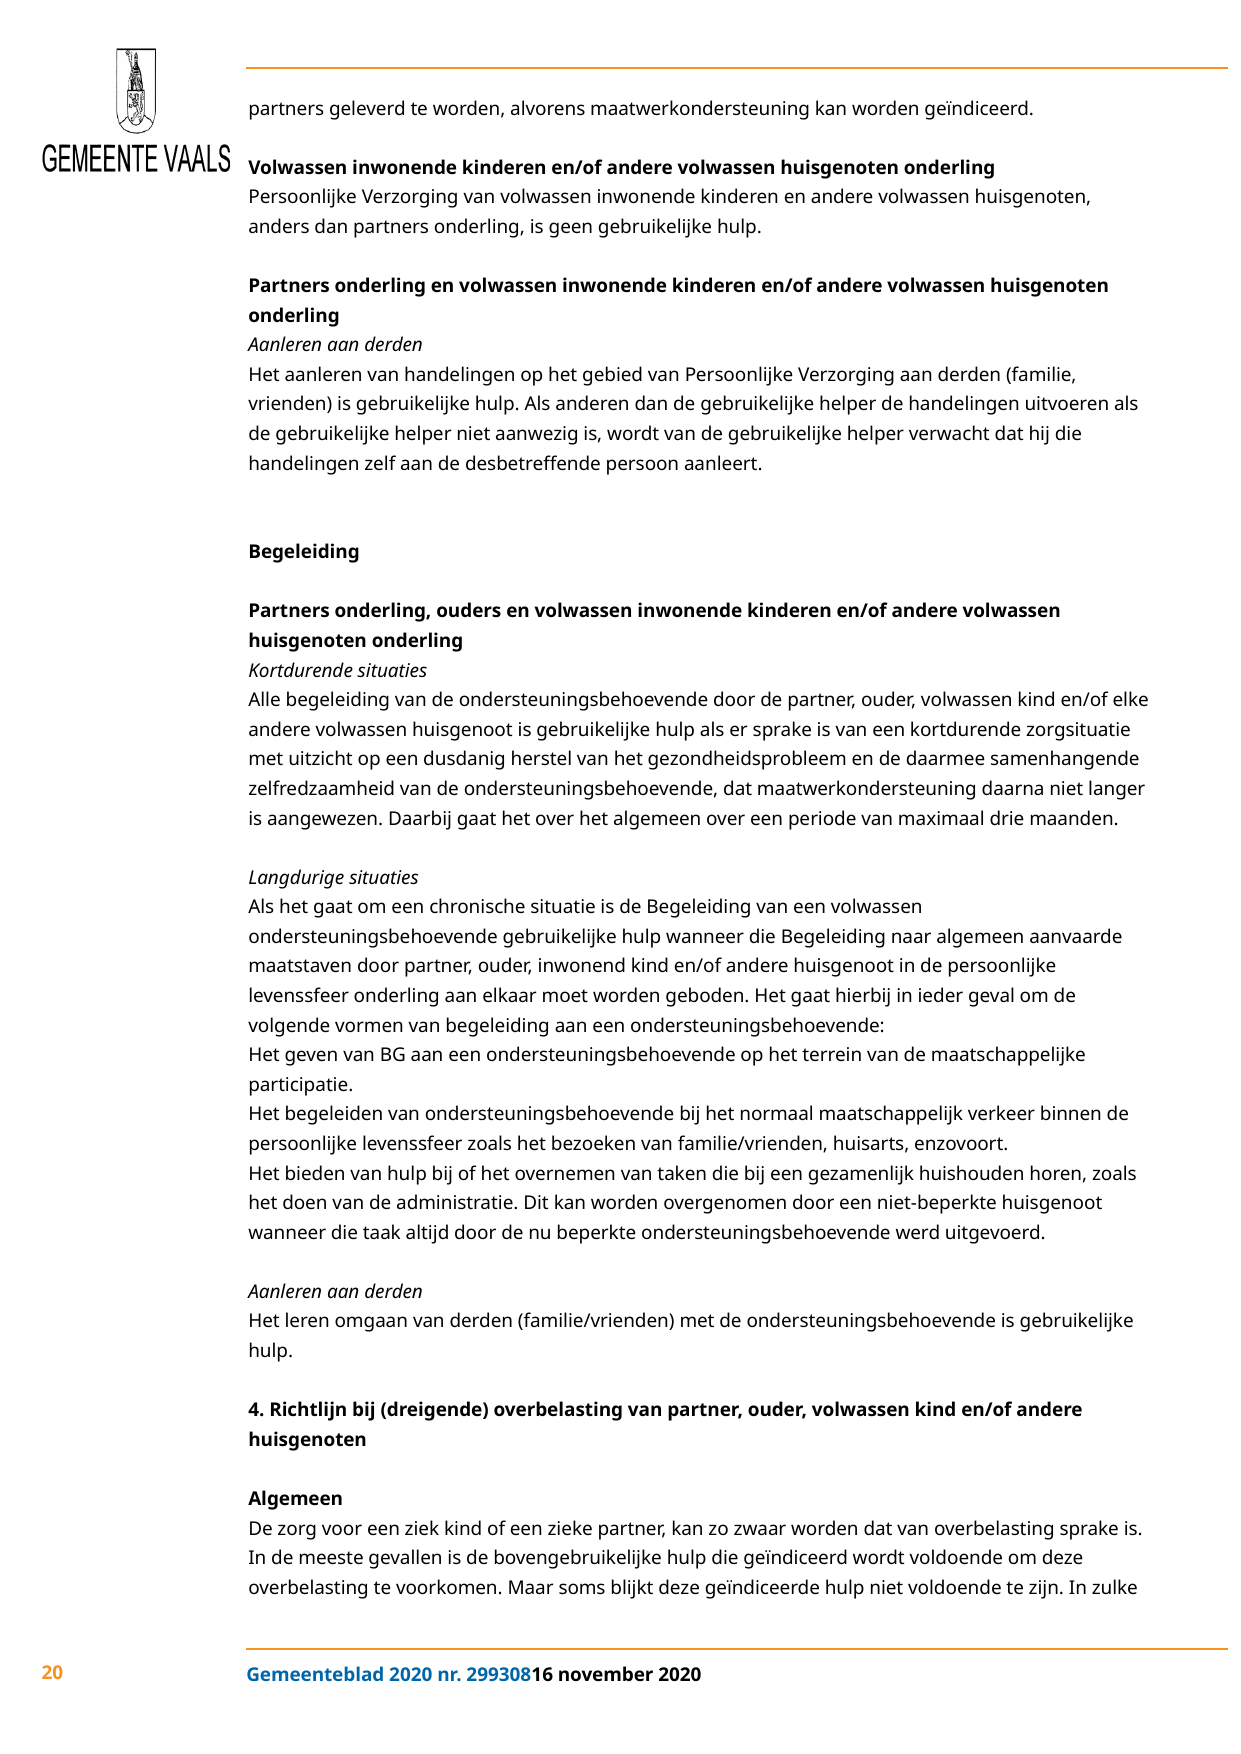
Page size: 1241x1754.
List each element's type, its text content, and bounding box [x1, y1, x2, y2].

text Volwassen inwonende kinderen en/of andere volwassen huisgenoten onderling [248, 154, 1152, 180]
text Langdurige situaties [248, 864, 1152, 890]
text Aanleren aan derden [248, 331, 1152, 357]
text Het geven van BG aan een ondersteuningsbehoevende op het terrein van de maatschappelijke participatie. [248, 1041, 1152, 1097]
picture [41, 47, 231, 172]
text Het aanleren van handelingen op het gebied van Persoonlijke Verzorging aan derden (familie, vrienden) is gebruikelijke hulp. Als anderen dan de gebruikelijke helper de handelingen uitvoeren als de gebruikelijke helper niet aanwezig is, wordt van de gebruikelijke helper verwacht dat hij die handelingen zelf aan de desbetreffende persoon aanleert. [248, 361, 1152, 476]
text 4. Richtlijn bij (dreigende) overbelasting van partner, ouder, volwassen kind en/of andere huisgenoten [248, 1396, 1152, 1452]
text Partners onderling en volwassen inwonende kinderen en/of andere volwassen huisgenoten onderling [248, 272, 1152, 328]
text partners geleverd te worden, alvorens maatwerkondersteuning kan worden geïndiceerd. [248, 95, 1152, 121]
text Partners onderling, ouders en volwassen inwonende kinderen en/of andere volwassen huisgenoten onderling [248, 598, 1152, 653]
text Kortdurende situaties [248, 657, 1152, 683]
text Het leren omgaan van derden (familie/vrienden) met de ondersteuningsbehoevende is gebruikelijke hulp. [248, 1308, 1152, 1363]
text Begeleiding [248, 538, 1152, 564]
text Het bieden van hulp bij of het overnemen van taken die bij een gezamenlijk huishouden horen, zoals het doen van de administratie. Dit kan worden overgenomen door een niet-beperkte huisgenoot wanneer die taak altijd door de nu beperkte ondersteuningsbehoevende werd uitgevoerd. [248, 1160, 1152, 1245]
text Algemeen [248, 1485, 1152, 1511]
text Aanleren aan derden [248, 1278, 1152, 1304]
text Als het gaat om een chronische situatie is de Begeleiding van een volwassen ondersteuningsbehoevende gebruikelijke hulp wanneer die Begeleiding naar algemeen aanvaarde maatstaven door partner, ouder, inwonend kind en/of andere huisgenoot in de persoonlijke levenssfeer onderling aan elkaar moet worden geboden. Het gaat hierbij in ieder geval om de volgende vormen van begeleiding aan een ondersteuningsbehoevende: [248, 893, 1152, 1038]
text De zorg voor een ziek kind of een zieke partner, kan zo zwaar worden dat van overbelasting sprake is. In de meeste gevallen is de bovengebruikelijke hulp die geïndiceerd wordt voldoende om deze overbelasting te voorkomen. Maar soms blijkt deze geïndiceerde hulp niet voldoende te zijn. In zulke [248, 1515, 1152, 1600]
text Alle begeleiding van de ondersteuningsbehoevende door de partner, ouder, volwassen kind en/of elke andere volwassen huisgenoot is gebruikelijke hulp als er sprake is van een kortdurende zorgsituatie met uitzicht op een dusdanig herstel van het gezondheidsprobleem en de daarmee samenhangende zelfredzaamheid van de ondersteuningsbehoevende, dat maatwerkondersteuning daarna niet langer is aangewezen. Daarbij gaat het over het algemeen over een periode van maximaal drie maanden. [248, 686, 1152, 831]
text Persoonlijke Verzorging van volwassen inwonende kinderen en andere volwassen huisgenoten, anders dan partners onderling, is geen gebruikelijke hulp. [248, 183, 1152, 239]
text Het begeleiden van ondersteuningsbehoevende bij het normaal maatschappelijk verkeer binnen de persoonlijke levenssfeer zoals het bezoeken van familie/vrienden, huisarts, enzovoort. [248, 1101, 1152, 1156]
